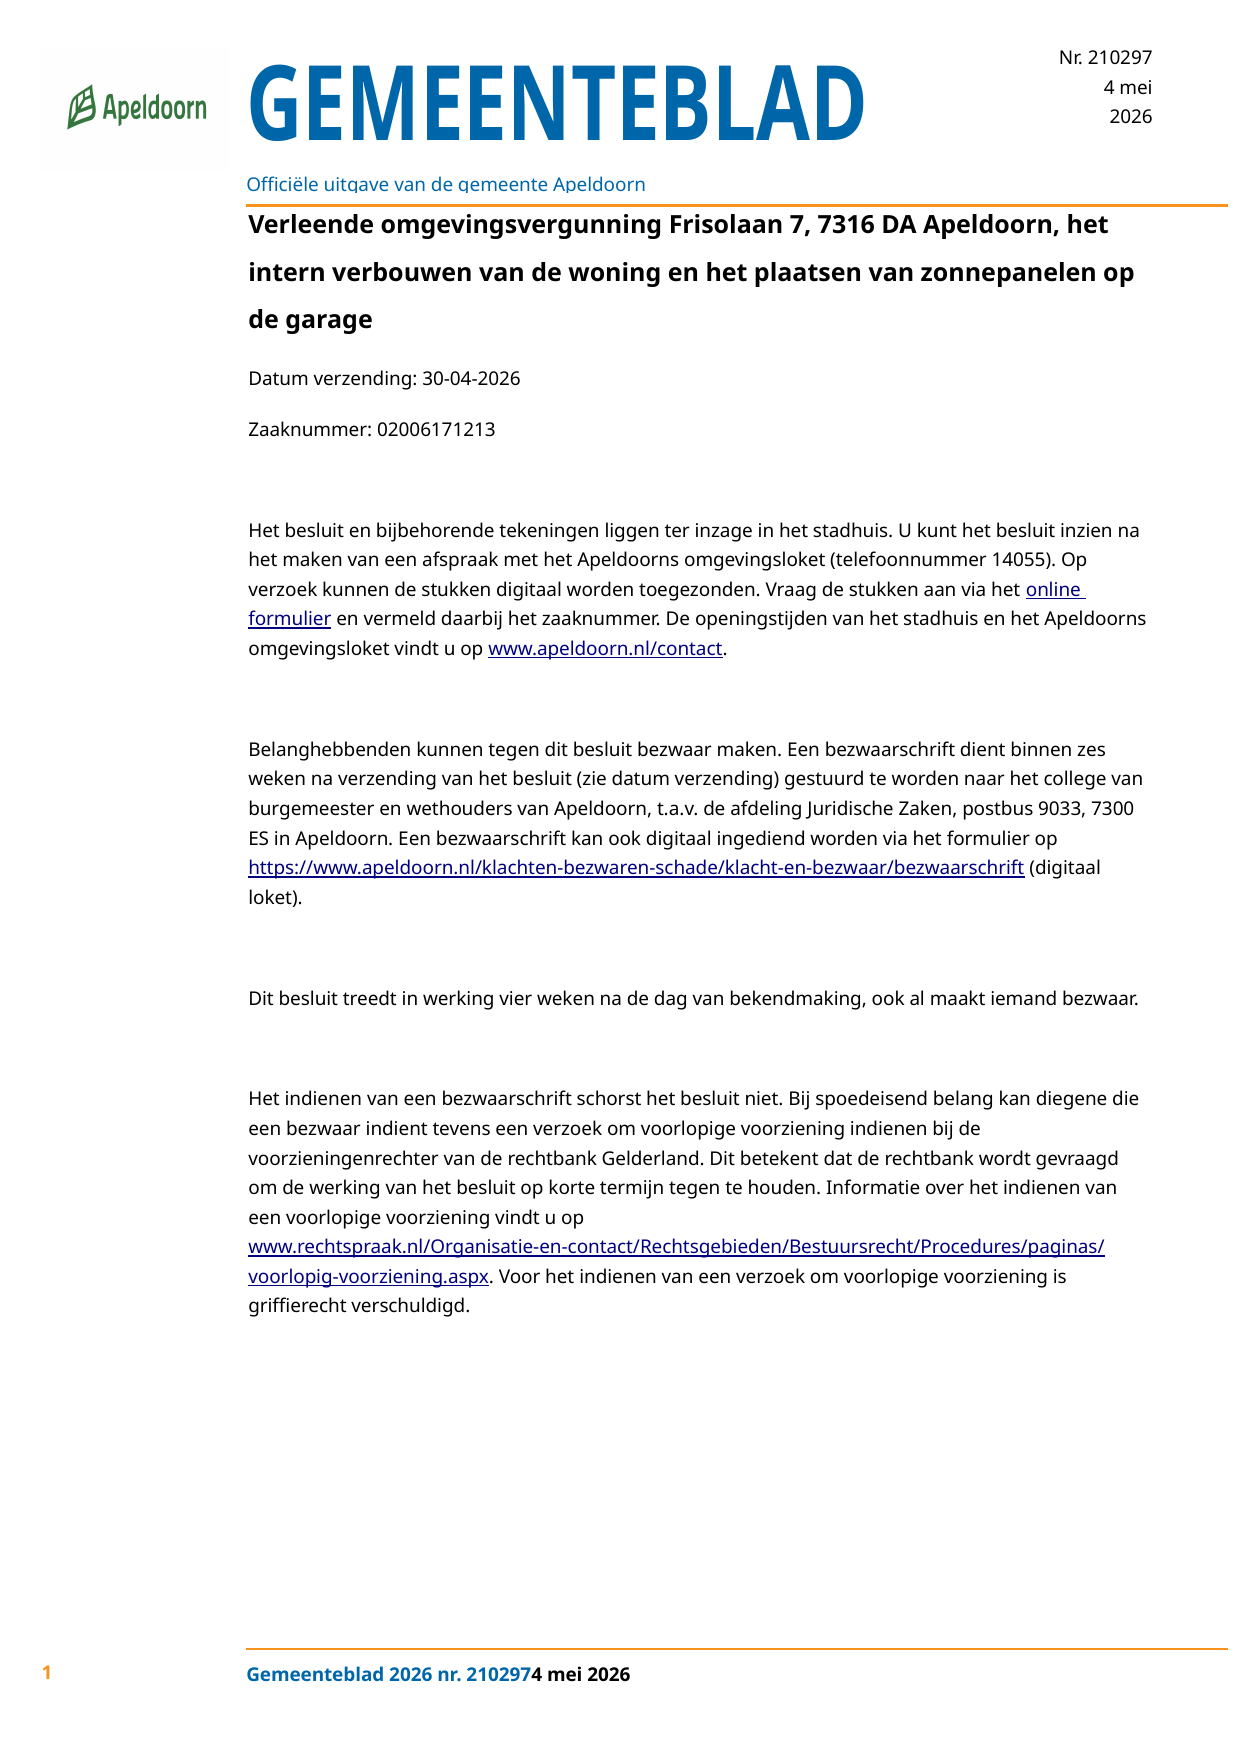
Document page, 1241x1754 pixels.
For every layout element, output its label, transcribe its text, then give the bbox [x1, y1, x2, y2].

text Het besluit en bijbehorende tekeningen liggen ter inzage in het stadhuis. U kunt het besluit inzien na het maken van een afspraak met het Apeldoorns omgevingsloket (telefoonnummer 14055). Op verzoek kunnen de stukken digitaal worden toegezonden. Vraag de stukken aan via het online formulier en vermeld daarbij het zaaknummer. De openingstijden van het stadhuis en het Apeldoorns omgevingsloket vindt u op www.apeldoorn.nl/contact. [248, 517, 1152, 661]
text Verleende omgevingsvergunning Frisolaan 7, 7316 DA Apeldoorn, het intern verbouwen van de woning en het plaatsen van zonnepanelen op de garage [248, 207, 1152, 336]
text Het indienen van een bezwaarschrift schorst het besluit niet. Bij spoedeisend belang kan diegene die een bezwaar indient tevens een verzoek om voorlopige voorziening indienen bij de voorzieningenrechter van de rechtbank Gelderland. Dit betekent dat de rechtbank wordt gevraagd om de werking van het besluit op korte termijn tegen te houden. Informatie over het indienen van een voorlopige voorziening vindt u op www.rechtspraak.nl/Organisatie-en-contact/Rechtsgebieden/Bestuursrecht/Procedures/paginas/voorlopig-voorziening.aspx. Voor het indienen van een verzoek om voorlopige voorziening is griffierecht verschuldigd. [248, 1086, 1152, 1318]
picture [41, 47, 231, 172]
text Belanghebbenden kunnen tegen dit besluit bezwaar maken. Een bezwaarschrift dient binnen zes weken na verzending van het besluit (zie datum verzending) gestuurd te worden naar het college van burgemeester en wethouders van Apeldoorn, t.a.v. de afdeling Juridische Zaken, postbus 9033, 7300 ES in Apeldoorn. Een bezwaarschrift kan ook digitaal ingediend worden via het formulier op https://www.apeldoorn.nl/klachten-bezwaren-schade/klacht-en-bezwaar/bezwaarschrift (digitaal loket). [248, 736, 1152, 909]
text Datum verzending: 30-04-2026 [248, 366, 1152, 391]
text Dit besluit treedt in werking vier weken na de dag van bekendmaking, ook al maakt iemand bezwaar. [248, 985, 1152, 1010]
text Zaaknummer: 02006171213 [248, 416, 1152, 442]
